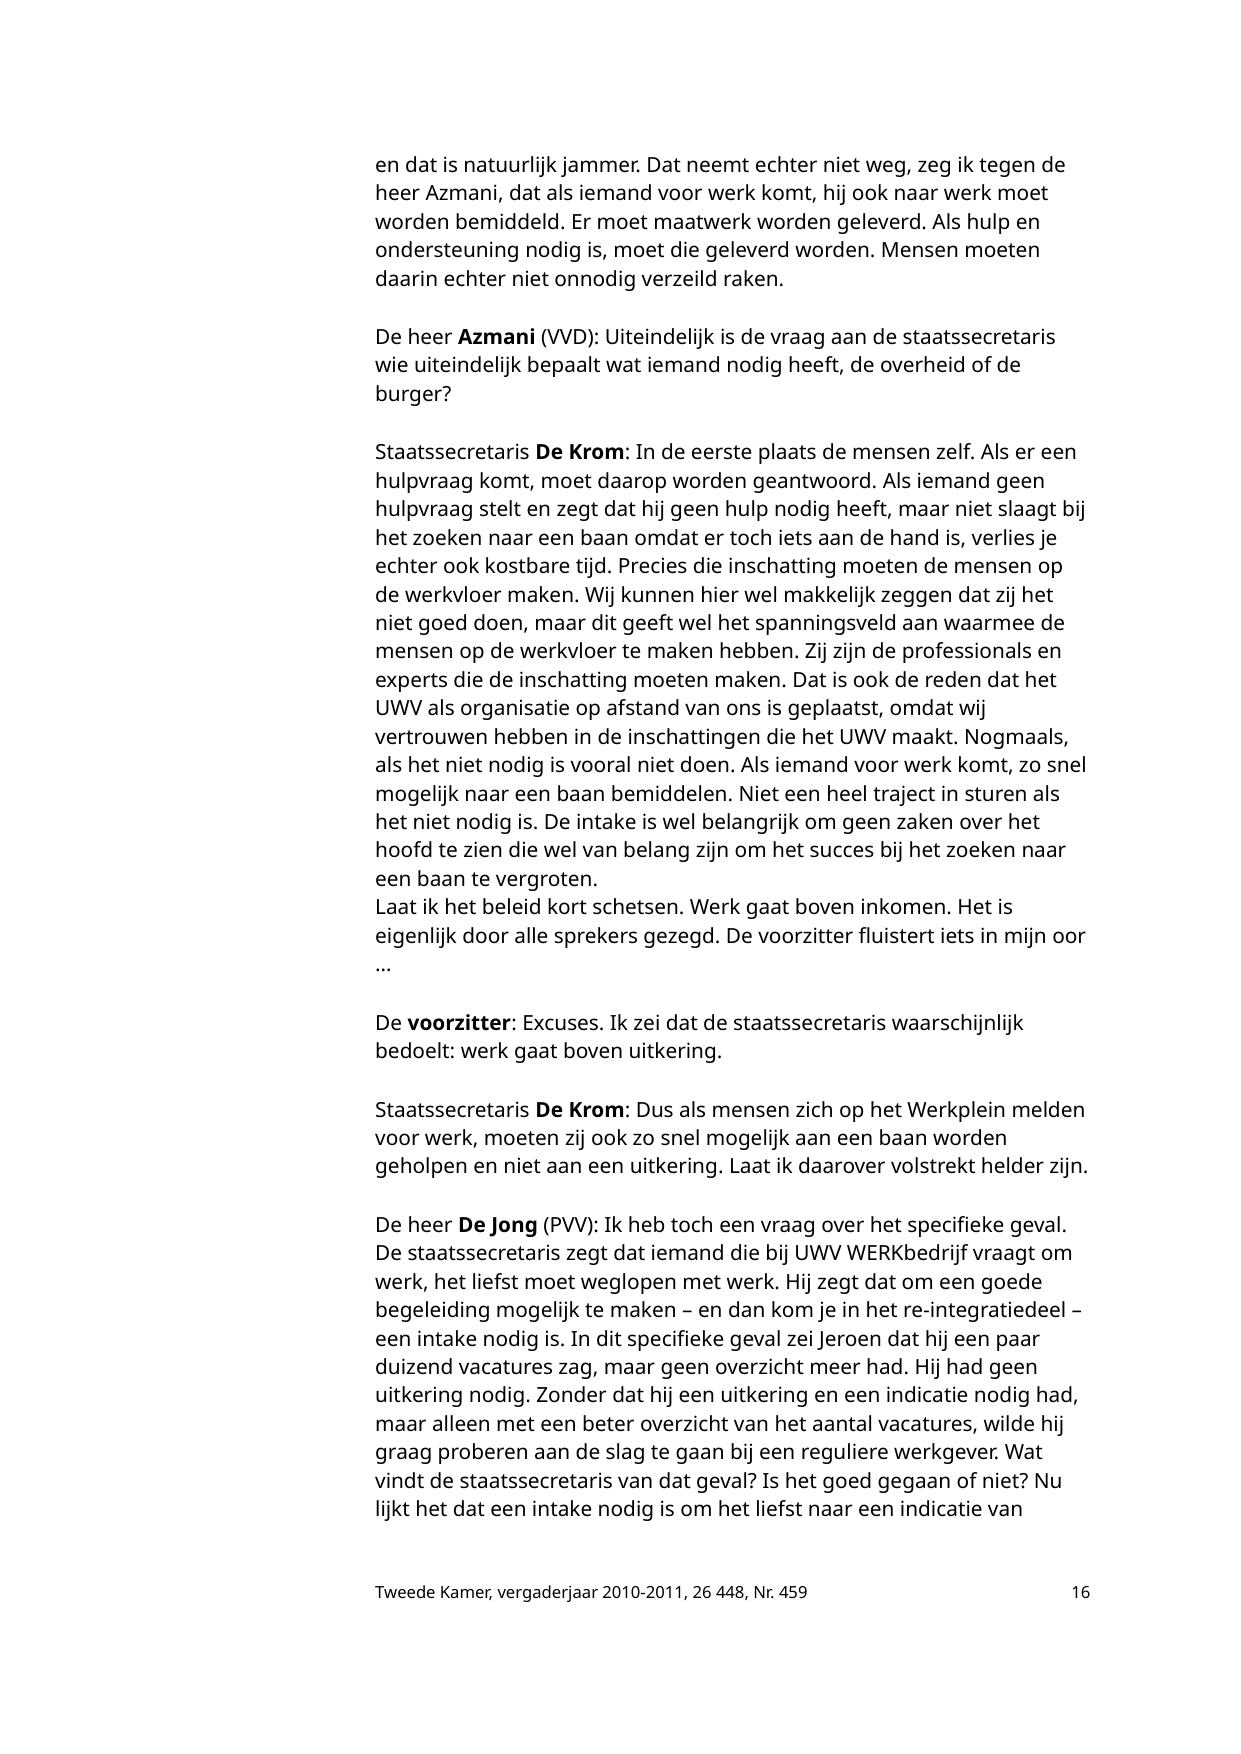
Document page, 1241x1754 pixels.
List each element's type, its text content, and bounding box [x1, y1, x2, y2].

text Staatssecretaris De Krom: In de eerste plaats de mensen zelf. Als er een hulpvraag komt, moet daarop worden geantwoord. Als iemand geen hulpvraag stelt en zegt dat hij geen hulp nodig heeft, maar niet slaagt bij het zoeken naar een baan omdat er toch iets aan de hand is, verlies je echter ook kostbare tijd. Precies die inschatting moeten de mensen op de werkvloer maken. Wij kunnen hier wel makkelijk zeggen dat zij het niet goed doen, maar dit geeft wel het spanningsveld aan waarmee de mensen op de werkvloer te maken hebben. Zij zijn de professionals en experts die de inschatting moeten maken. Dat is ook de reden dat het UWV als organisatie op afstand van ons is geplaatst, omdat wij vertrouwen hebben in de inschattingen die het UWV maakt. Nogmaals, als het niet nodig is vooral niet doen. Als iemand voor werk komt, zo snel mogelijk naar een baan bemiddelen. Niet een heel traject in sturen als het niet nodig is. De intake is wel belangrijk om geen zaken over het hoofd te zien die wel van belang zijn om het succes bij het zoeken naar een baan te vergroten. [375, 437, 1090, 892]
text De voorzitter: Excuses. Ik zei dat de staatssecretaris waarschijnlijk bedoelt: werk gaat boven uitkering. [375, 1008, 1090, 1065]
text en dat is natuurlijk jammer. Dat neemt echter niet weg, zeg ik tegen de heer Azmani, dat als iemand voor werk komt, hij ook naar werk moet worden bemiddeld. Er moet maatwerk worden geleverd. Als hulp en ondersteuning nodig is, moet die geleverd worden. Mensen moeten daarin echter niet onnodig verzeild raken. [375, 150, 1090, 292]
text De heer Azmani (VVD): Uiteindelijk is de vraag aan de staatssecretaris wie uiteindelijk bepaalt wat iemand nodig heeft, de overheid of de burger? [375, 322, 1090, 407]
text Laat ik het beleid kort schetsen. Werk gaat boven inkomen. Het is eigenlijk door alle sprekers gezegd. De voorzitter fluistert iets in mijn oor … [375, 892, 1090, 978]
text Staatssecretaris De Krom: Dus als mensen zich op het Werkplein melden voor werk, moeten zij ook zo snel mogelijk aan een baan worden geholpen en niet aan een uitkering. Laat ik daarover volstrekt helder zijn. [375, 1095, 1090, 1180]
text De heer De Jong (PVV): Ik heb toch een vraag over het specifieke geval. De staatssecretaris zegt dat iemand die bij UWV WERKbedrijf vraagt om werk, het liefst moet weglopen met werk. Hij zegt dat om een goede begeleiding mogelijk te maken – en dan kom je in het re-integratiedeel – een intake nodig is. In dit specifieke geval zei Jeroen dat hij een paar duizend vacatures zag, maar geen overzicht meer had. Hij had geen uitkering nodig. Zonder dat hij een uitkering en een indicatie nodig had, maar alleen met een beter overzicht van het aantal vacatures, wilde hij graag proberen aan de slag te gaan bij een reguliere werkgever. Wat vindt de staatssecretaris van dat geval? Is het goed gegaan of niet? Nu lijkt het dat een intake nodig is om het liefst naar een indicatie van [375, 1210, 1090, 1523]
